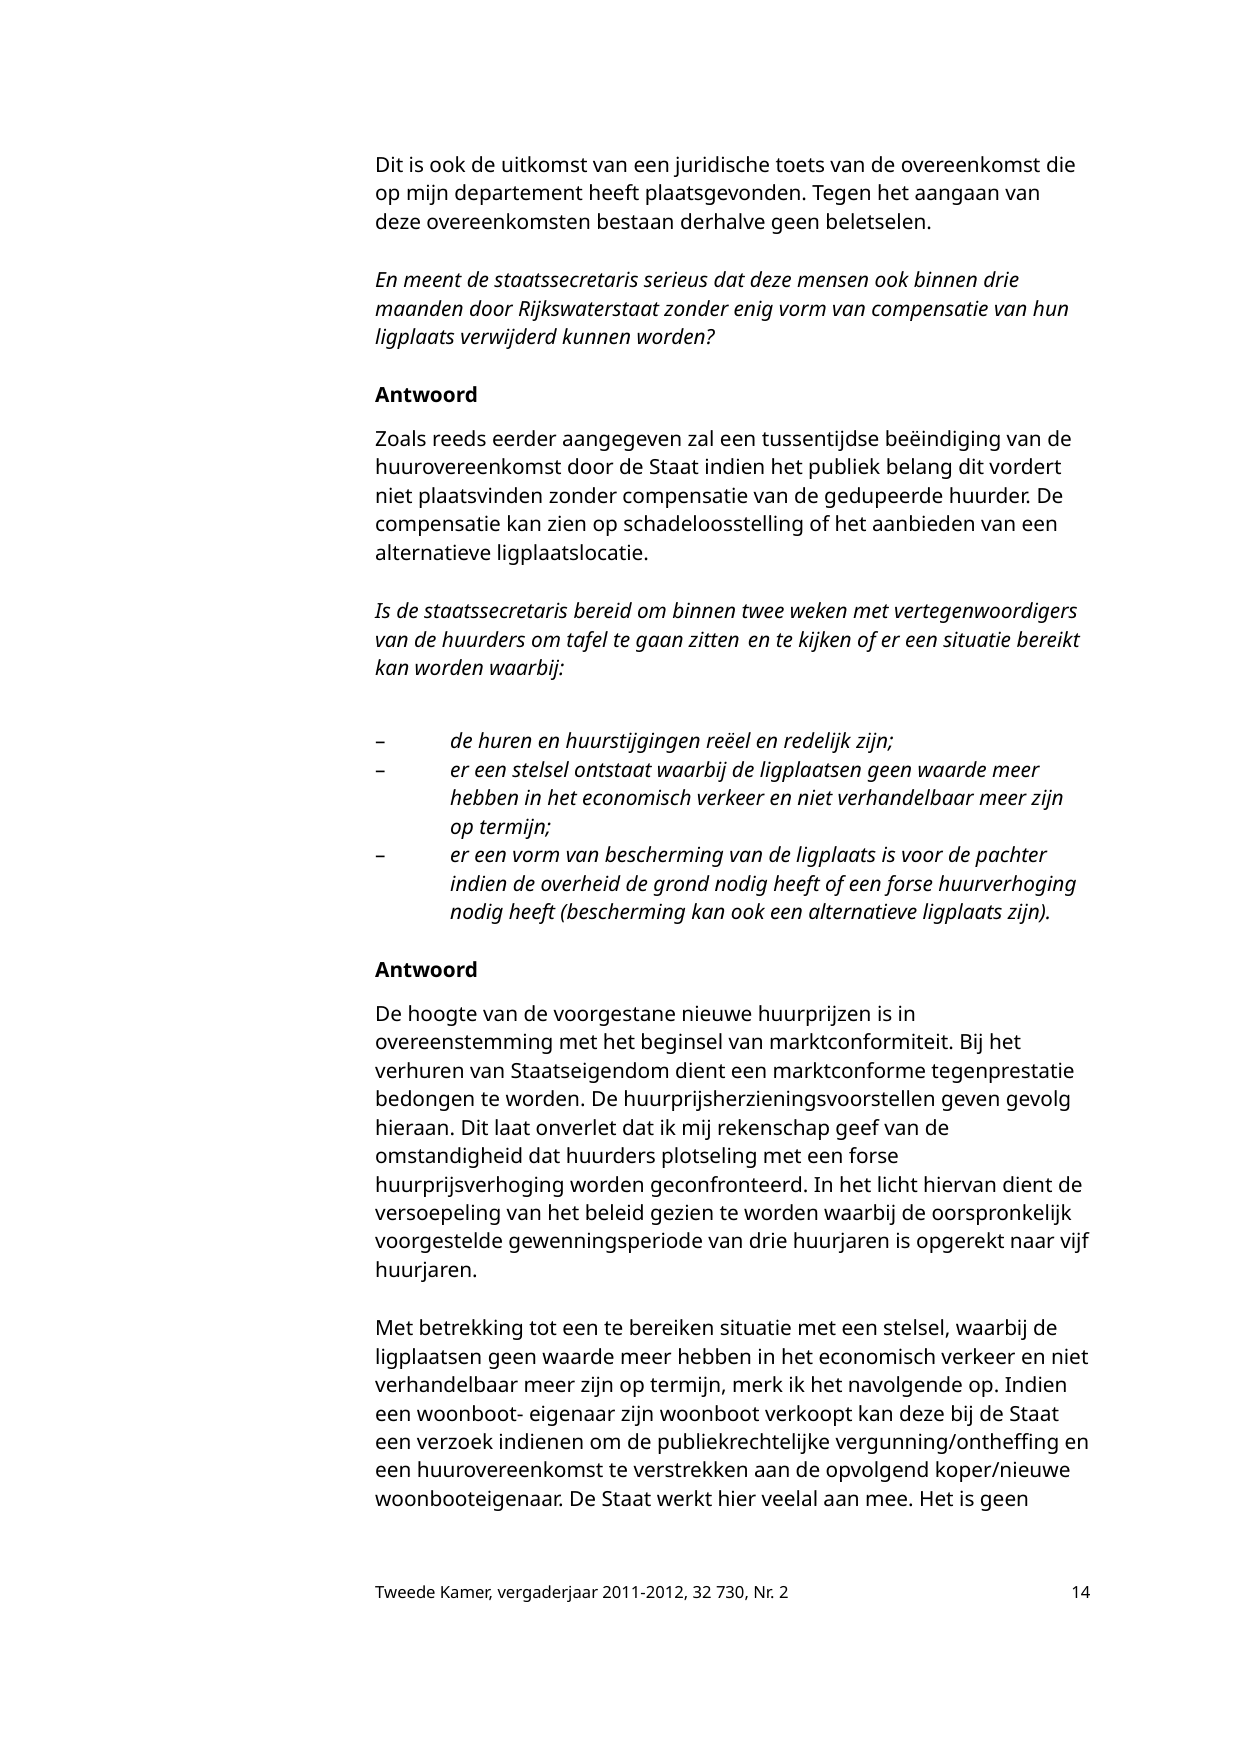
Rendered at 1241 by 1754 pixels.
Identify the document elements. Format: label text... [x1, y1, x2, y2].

text Dit is ook de uitkomst van een juridische toets van de overeenkomst die op mijn departement heeft plaatsgevonden. Tegen het aangaan van deze overeenkomsten bestaan derhalve geen beletselen. [375, 150, 1090, 235]
text Zoals reeds eerder aangegeven zal een tussentijdse beëindiging van de huurovereenkomst door de Staat indien het publiek belang dit vordert niet plaatsvinden zonder compensatie van de gedupeerde huurder. De compensatie kan zien op schadeloosstelling of het aanbieden van een alternatieve ligplaatslocatie. [375, 424, 1090, 566]
text Met betrekking tot een te bereiken situatie met een stelsel, waarbij de ligplaatsen geen waarde meer hebben in het economisch verkeer en niet verhandelbaar meer zijn op termijn, merk ik het navolgende op. Indien een woonboot- eigenaar zijn woonboot verkoopt kan deze bij de Staat een verzoek indienen om de publiekrechtelijke vergunning/ontheffing en een huurovereenkomst te verstrekken aan de opvolgend koper/nieuwe woonbooteigenaar. De Staat werkt hier veelal aan mee. Het is geen [375, 1313, 1090, 1512]
text Antwoord [375, 381, 1090, 409]
list er een stelsel ontstaat waarbij de ligplaatsen geen waarde meer hebben in het economisch verkeer en niet verhandelbaar meer zijn op termijn; [375, 755, 1090, 840]
text En meent de staatssecretaris serieus dat deze mensen ook binnen drie maanden door Rijkswaterstaat zonder enig vorm van compensatie van hun ligplaats verwijderd kunnen worden? [375, 265, 1090, 351]
text Antwoord [375, 956, 1090, 984]
text De hoogte van de voorgestane nieuwe huurprijzen is in overeenstemming met het beginsel van marktconformiteit. Bij het verhuren van Staatseigendom dient een marktconforme tegenprestatie bedongen te worden. De huurprijsherzieningsvoorstellen geven gevolg hieraan. Dit laat onverlet dat ik mij rekenschap geef van de omstandigheid dat huurders plotseling met een forse huurprijsverhoging worden geconfronteerd. In het licht hiervan dient de versoepeling van het beleid gezien te worden waarbij de oorspronkelijk voorgestelde gewenningsperiode van drie huurjaren is opgerekt naar vijf huurjaren. [375, 999, 1090, 1283]
list er een vorm van bescherming van de ligplaats is voor de pachter indien de overheid de grond nodig heeft of een forse huurverhoging nodig heeft (bescherming kan ook een alternatieve ligplaats zijn). [375, 840, 1090, 926]
list de huren en huurstijgingen reëel en redelijk zijn; [375, 727, 1090, 755]
text Is de staatssecretaris bereid om binnen twee weken met vertegenwoordigers van de huurders om tafel te gaan zitten en te kijken of er een situatie bereikt kan worden waarbij: [375, 596, 1090, 682]
